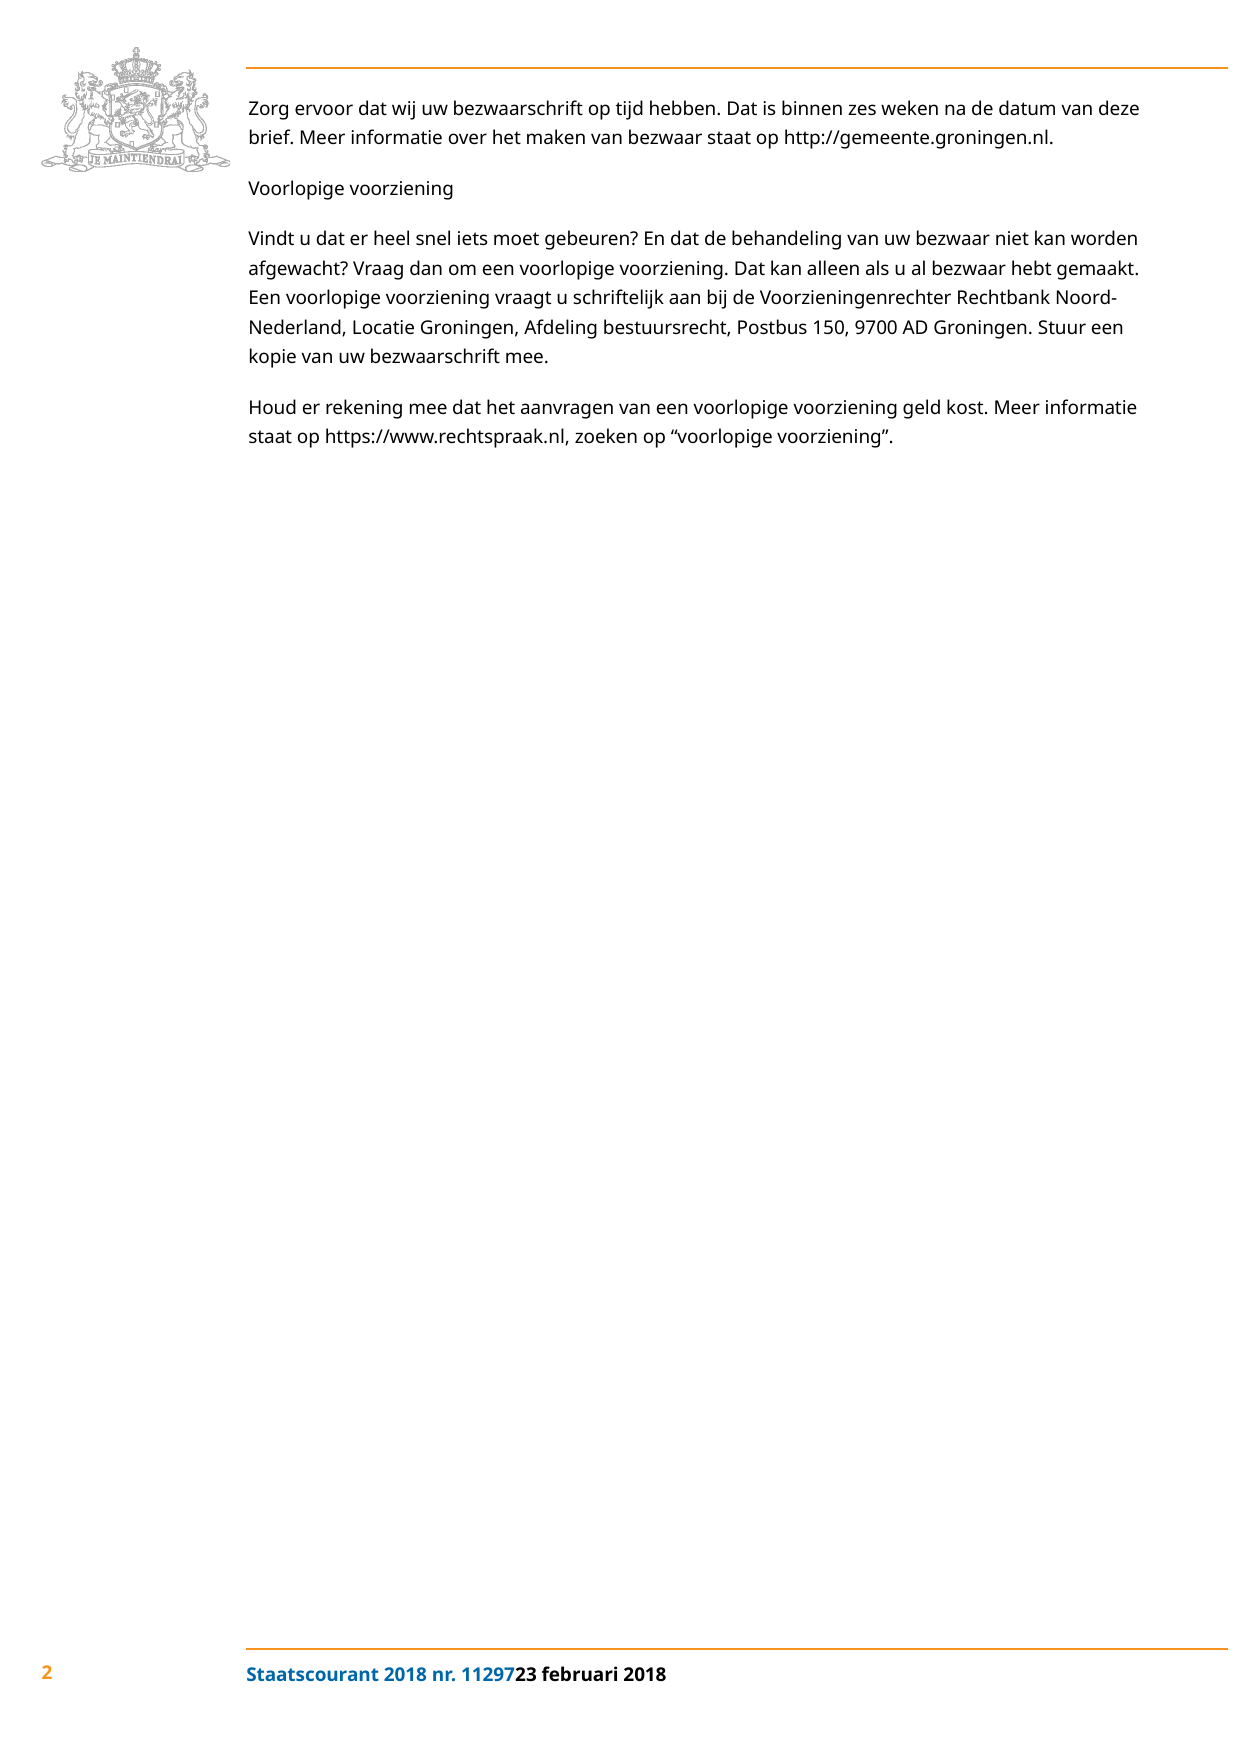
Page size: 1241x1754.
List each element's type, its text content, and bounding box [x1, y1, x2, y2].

text Voorlopige voorziening [248, 175, 1152, 201]
text Houd er rekening mee dat het aanvragen van een voorlopige voorziening geld kost. Meer informatie staat op https://www.rechtspraak.nl, zoeken op “voorlopige voorziening”. [248, 394, 1152, 449]
picture [41, 47, 231, 172]
text Vindt u dat er heel snel iets moet gebeuren? En dat de behandeling van uw bezwaar niet kan worden afgewacht? Vraag dan om een voorlopige voorziening. Dat kan alleen als u al bezwaar hebt gemaakt. Een voorlopige voorziening vraagt u schriftelijk aan bij de Voorzieningenrechter Rechtbank Noord-Nederland, Locatie Groningen, Afdeling bestuursrecht, Postbus 150, 9700 AD Groningen. Stuur een kopie van uw bezwaarschrift mee. [248, 225, 1152, 369]
text Zorg ervoor dat wij uw bezwaarschrift op tijd hebben. Dat is binnen zes weken na de datum van deze brief. Meer informatie over het maken van bezwaar staat op http://gemeente.groningen.nl. [248, 95, 1152, 150]
